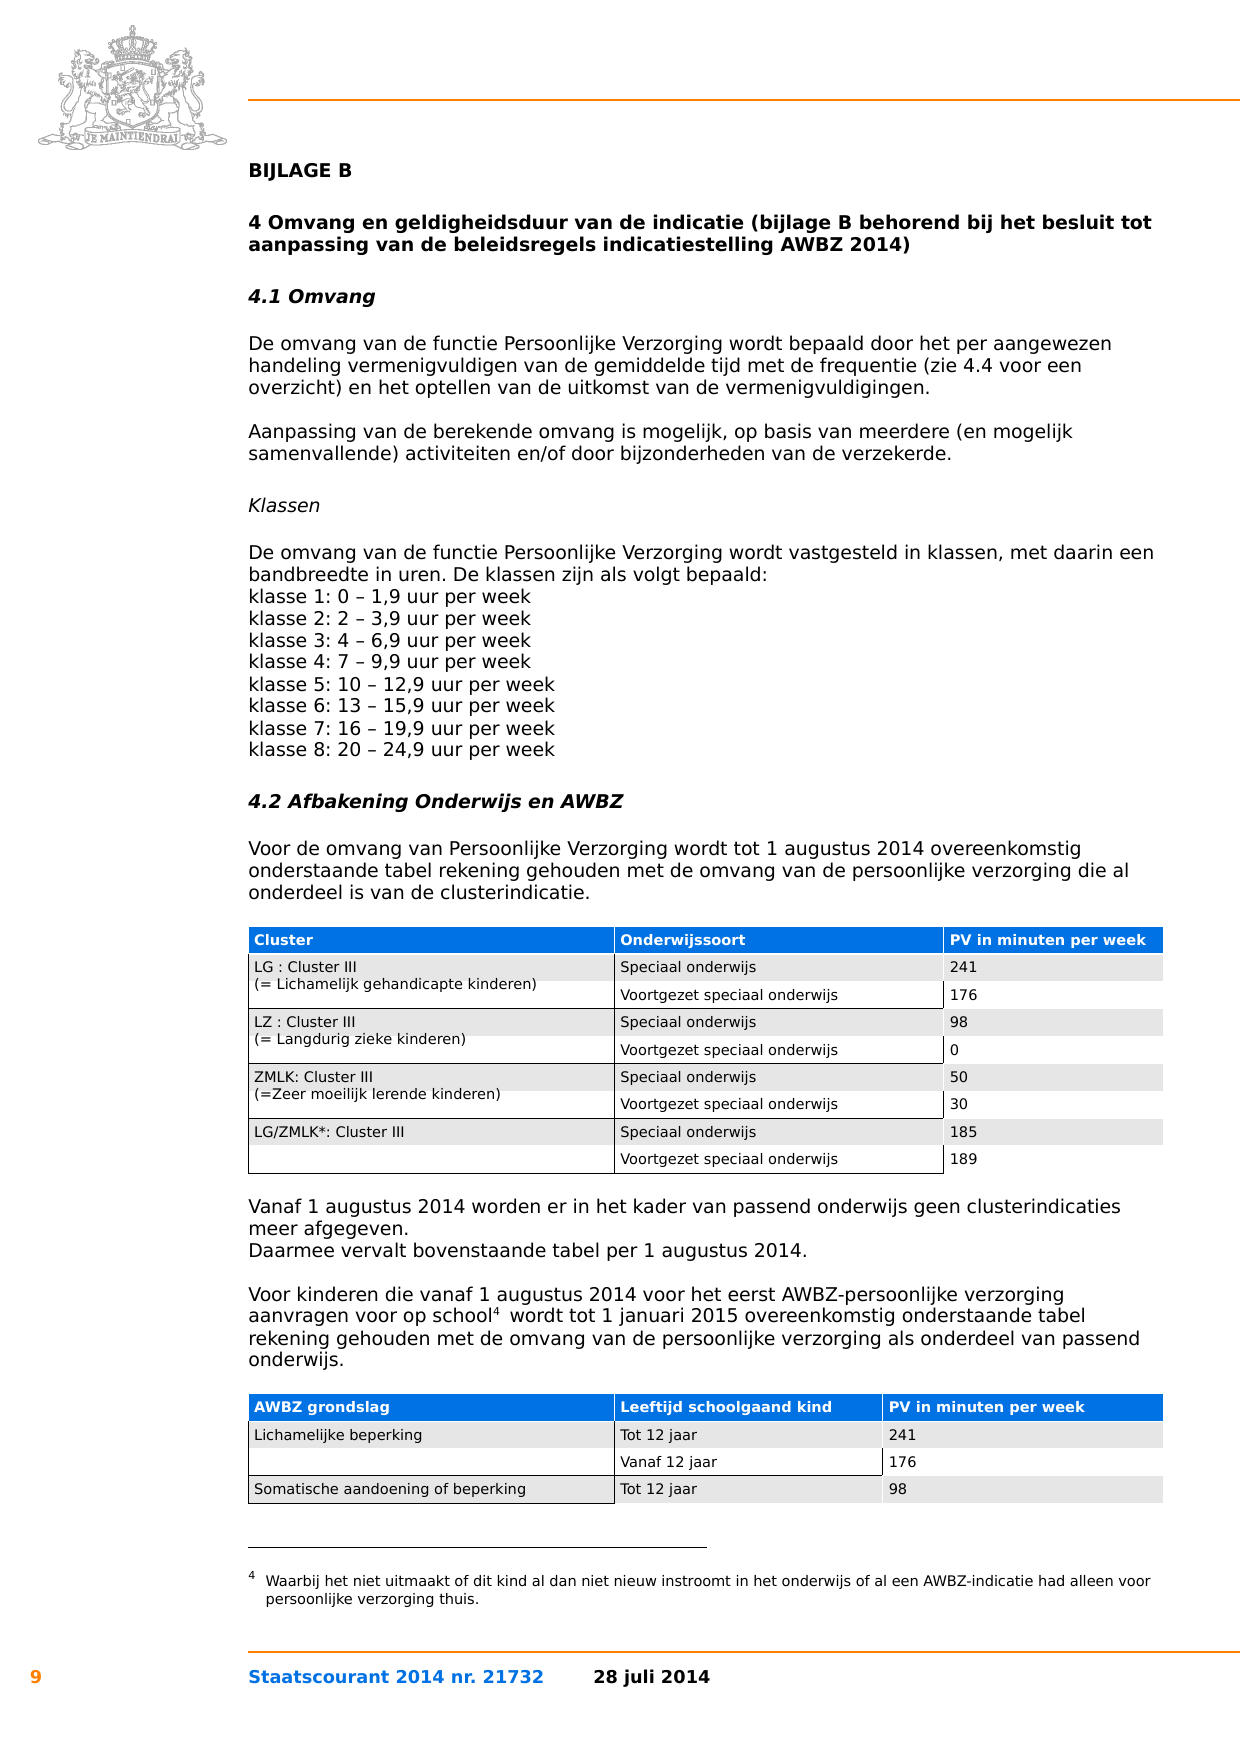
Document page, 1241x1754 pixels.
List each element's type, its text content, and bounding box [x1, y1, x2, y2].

table_header Onderwijssoort [615, 927, 943, 953]
table_cell LG : Cluster III (= Lichamelijk gehandicapte kinderen) [249, 955, 614, 1008]
table_cell Lichamelijke beperking [249, 1422, 614, 1475]
table_cell 189 [944, 1146, 1163, 1173]
text klasse 1: 0 – 1,9 uur per week [248, 586, 1163, 607]
table_cell Vanaf 12 jaar [615, 1449, 882, 1475]
table_cell Somatische aandoening of beperking [249, 1476, 614, 1503]
text De omvang van de functie Persoonlijke Verzorging wordt vastgesteld in klassen, met daarin een bandbreedte in uren. De klassen zijn als volgt bepaald: [248, 542, 1163, 586]
text klasse 7: 16 – 19,9 uur per week [248, 717, 1163, 739]
table_header Cluster [249, 927, 614, 953]
subtitle BIJLAGE B [248, 160, 1163, 182]
text Daarmee vervalt bovenstaande tabel per 1 augustus 2014. [248, 1239, 1163, 1262]
text Aanpassing van de berekende omvang is mogelijk, op basis van meerdere (en mogelijk samenvallende) activiteiten en/of door bijzonderheden van de verzekerde. [248, 421, 1163, 464]
table_cell LG/ZMLK*: Cluster III [249, 1119, 614, 1173]
table_cell Tot 12 jaar [615, 1422, 882, 1448]
table_cell Tot 12 jaar [615, 1476, 882, 1503]
table_cell Speciaal onderwijs [615, 1064, 943, 1091]
table_cell Speciaal onderwijs [615, 1119, 943, 1145]
text Voor kinderen die vanaf 1 augustus 2014 voor het eerst AWBZ-persoonlijke verzorging aanvragen voor op school wordt tot 1 januari 2015 overeenkomstig onderstaande tabel rekening gehouden met de omvang van de persoonlijke verzorging als onderdeel van passend onderwijs. [248, 1283, 1163, 1371]
table_cell 98 [944, 1009, 1163, 1036]
text klasse 4: 7 – 9,9 uur per week [248, 651, 1163, 673]
table_cell 241 [944, 955, 1163, 981]
text Waarbij het niet uitmaakt of dit kind al dan niet nieuw instroomt in het onderwijs of al een AWBZ-indicatie had alleen voor persoonlijke verzorging thuis. [248, 1569, 1163, 1608]
table_cell 176 [883, 1449, 1163, 1475]
text De omvang van de functie Persoonlijke Verzorging wordt bepaald door het per aangewezen handeling vermenigvuldigen van de gemiddelde tijd met de frequentie (zie 4.4 voor een overzicht) en het optellen van de uitkomst van de vermenigvuldigingen. [248, 333, 1163, 399]
table_header PV in minuten per week [883, 1394, 1163, 1421]
table_cell Voortgezet speciaal onderwijs [615, 1037, 943, 1063]
text klasse 3: 4 – 6,9 uur per week [248, 629, 1163, 651]
text Voor de omvang van Persoonlijke Verzorging wordt tot 1 augustus 2014 overeenkomstig onderstaande tabel rekening gehouden met de omvang van de persoonlijke verzorging die al onderdeel is van de clusterindicatie. [248, 838, 1163, 904]
table_cell LZ : Cluster III (= Langdurig zieke kinderen) [249, 1009, 614, 1063]
subtitle 4 Omvang en geldigheidsduur van de indicatie (bijlage B behorend bij het besluit tot aanpassing van de beleidsregels indicatiestelling AWBZ 2014) [248, 212, 1163, 256]
table_cell 50 [944, 1064, 1163, 1091]
table_cell Speciaal onderwijs [615, 955, 943, 981]
table_cell Speciaal onderwijs [615, 1009, 943, 1036]
table_cell 176 [944, 982, 1163, 1008]
subtitle 4.2 Afbakening Onderwijs en AWBZ [248, 791, 1163, 813]
table_cell ZMLK: Cluster III (=Zeer moeilijk lerende kinderen) [249, 1064, 614, 1118]
table_cell Voortgezet speciaal onderwijs [615, 1146, 943, 1173]
table_header AWBZ grondslag [249, 1394, 614, 1421]
table_cell 0 [944, 1037, 1163, 1063]
text klasse 5: 10 – 12,9 uur per week [248, 673, 1163, 695]
table_cell 185 [944, 1119, 1163, 1145]
table_header Leeftijd schoolgaand kind [615, 1394, 882, 1421]
table_cell 98 [883, 1476, 1163, 1503]
table_cell 30 [944, 1092, 1163, 1118]
text klasse 2: 2 – 3,9 uur per week [248, 607, 1163, 629]
table_cell Voortgezet speciaal onderwijs [615, 982, 943, 1008]
table_header PV in minuten per week [944, 927, 1163, 953]
text klasse 6: 13 – 15,9 uur per week [248, 695, 1163, 717]
picture [38, 25, 227, 150]
table_cell Voortgezet speciaal onderwijs [615, 1092, 943, 1118]
subtitle Klassen [248, 494, 1163, 517]
subtitle 4.1 Omvang [248, 286, 1163, 308]
table_cell 241 [883, 1422, 1163, 1448]
text klasse 8: 20 – 24,9 uur per week [248, 739, 1163, 761]
text Vanaf 1 augustus 2014 worden er in het kader van passend onderwijs geen clusterindicaties meer afgegeven. [248, 1196, 1163, 1239]
